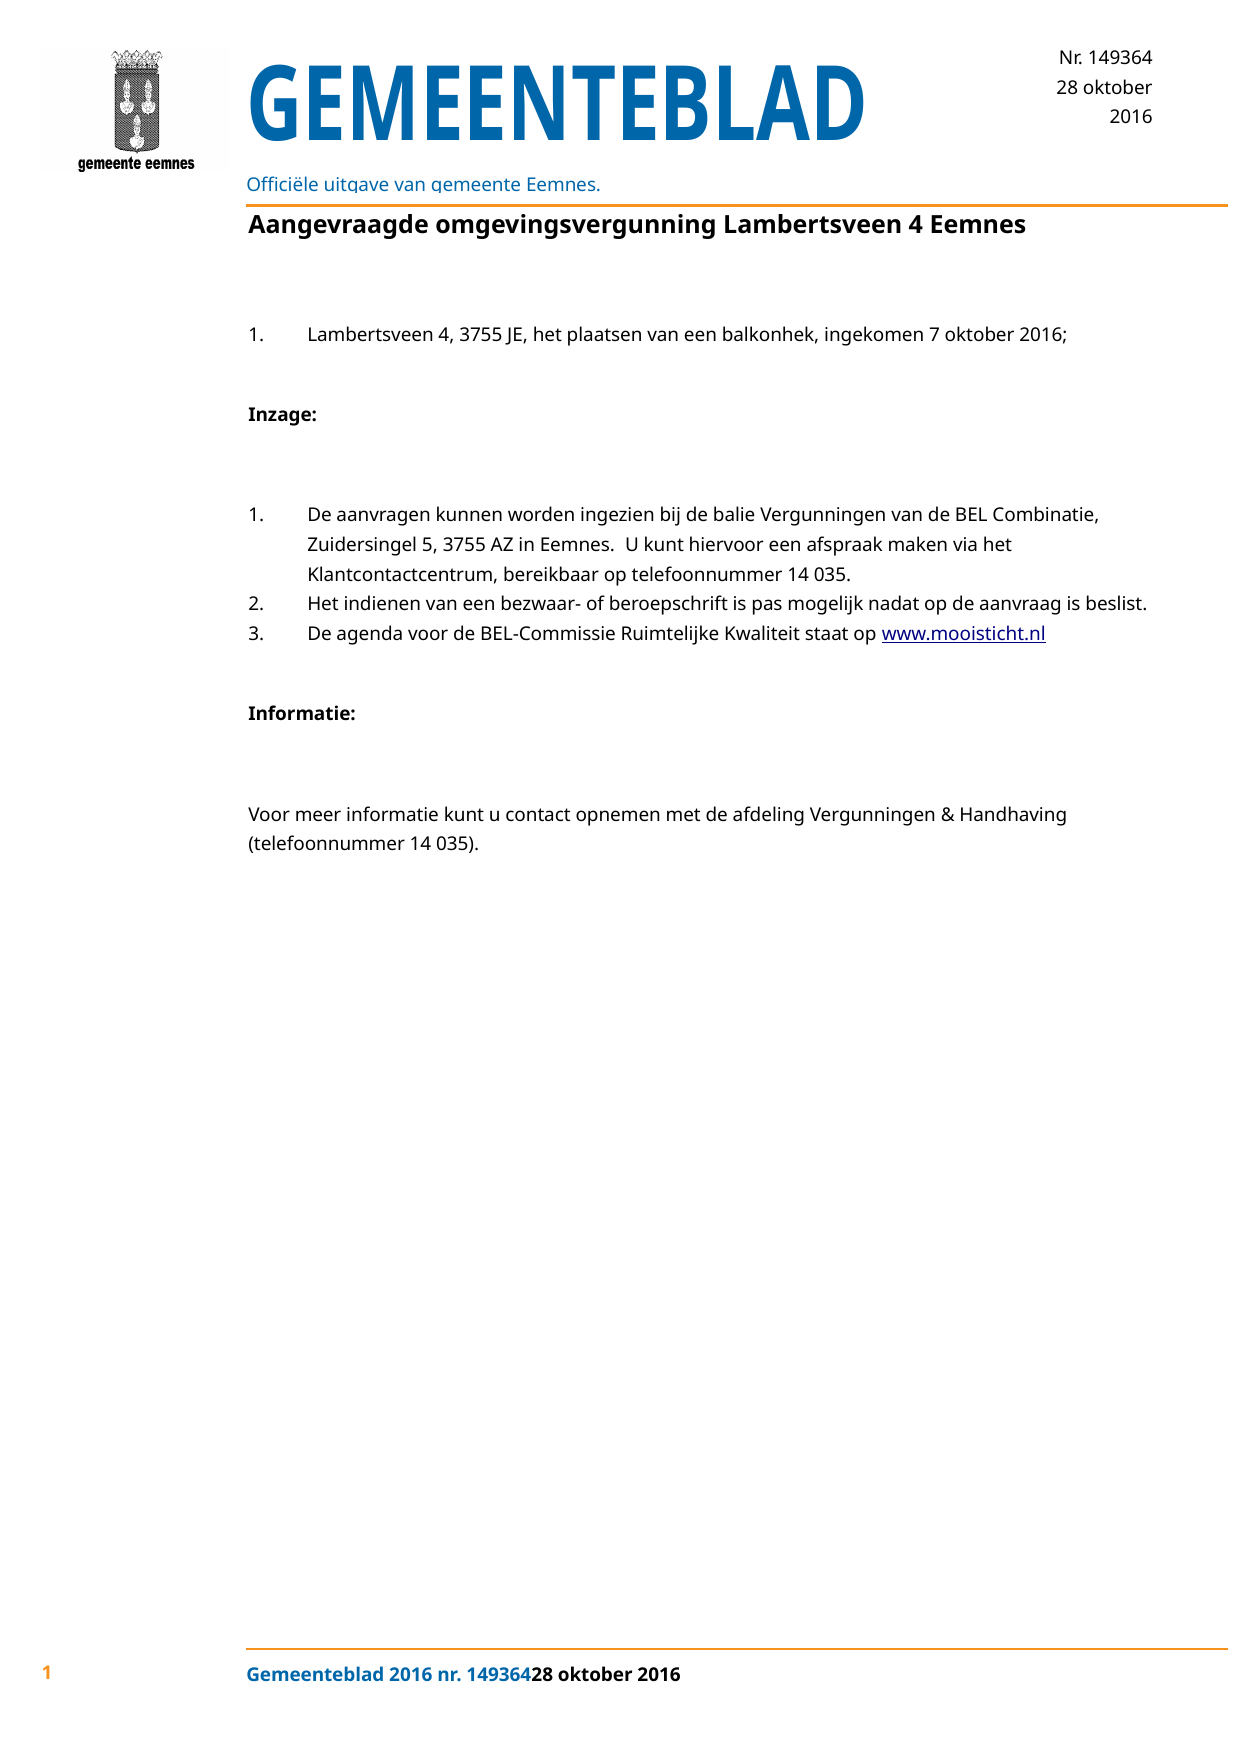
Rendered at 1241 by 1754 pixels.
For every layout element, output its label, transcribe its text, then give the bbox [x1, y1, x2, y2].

list Het indienen van een bezwaar- of beroepschrift is pas mogelijk nadat op de aanvraag is beslist. [248, 590, 1152, 616]
list De agenda voor de BEL-Commissie Ruimtelijke Kwaliteit staat op www.mooisticht.nl [248, 620, 1152, 646]
text Voor meer informatie kunt u contact opnemen met de afdeling Vergunningen & Handhaving (telefoonnummer 14 035). [248, 801, 1152, 856]
text Informatie: [248, 700, 1152, 726]
text Inzage: [248, 401, 1152, 426]
list Lambertsveen 4, 3755 JE, het plaatsen van een balkonhek, ingekomen 7 oktober 2016; [248, 321, 1152, 346]
text Aangevraagde omgevingsvergunning Lambertsveen 4 Eemnes [248, 207, 1152, 241]
picture [41, 47, 231, 172]
list De aanvragen kunnen worden ingezien bij de balie Vergunningen van de BEL Combinatie, Zuidersingel 5, 3755 AZ in Eemnes. U kunt hiervoor een afspraak maken via het Klantcontactcentrum, bereikbaar op telefoonnummer 14 035. [248, 502, 1152, 586]
